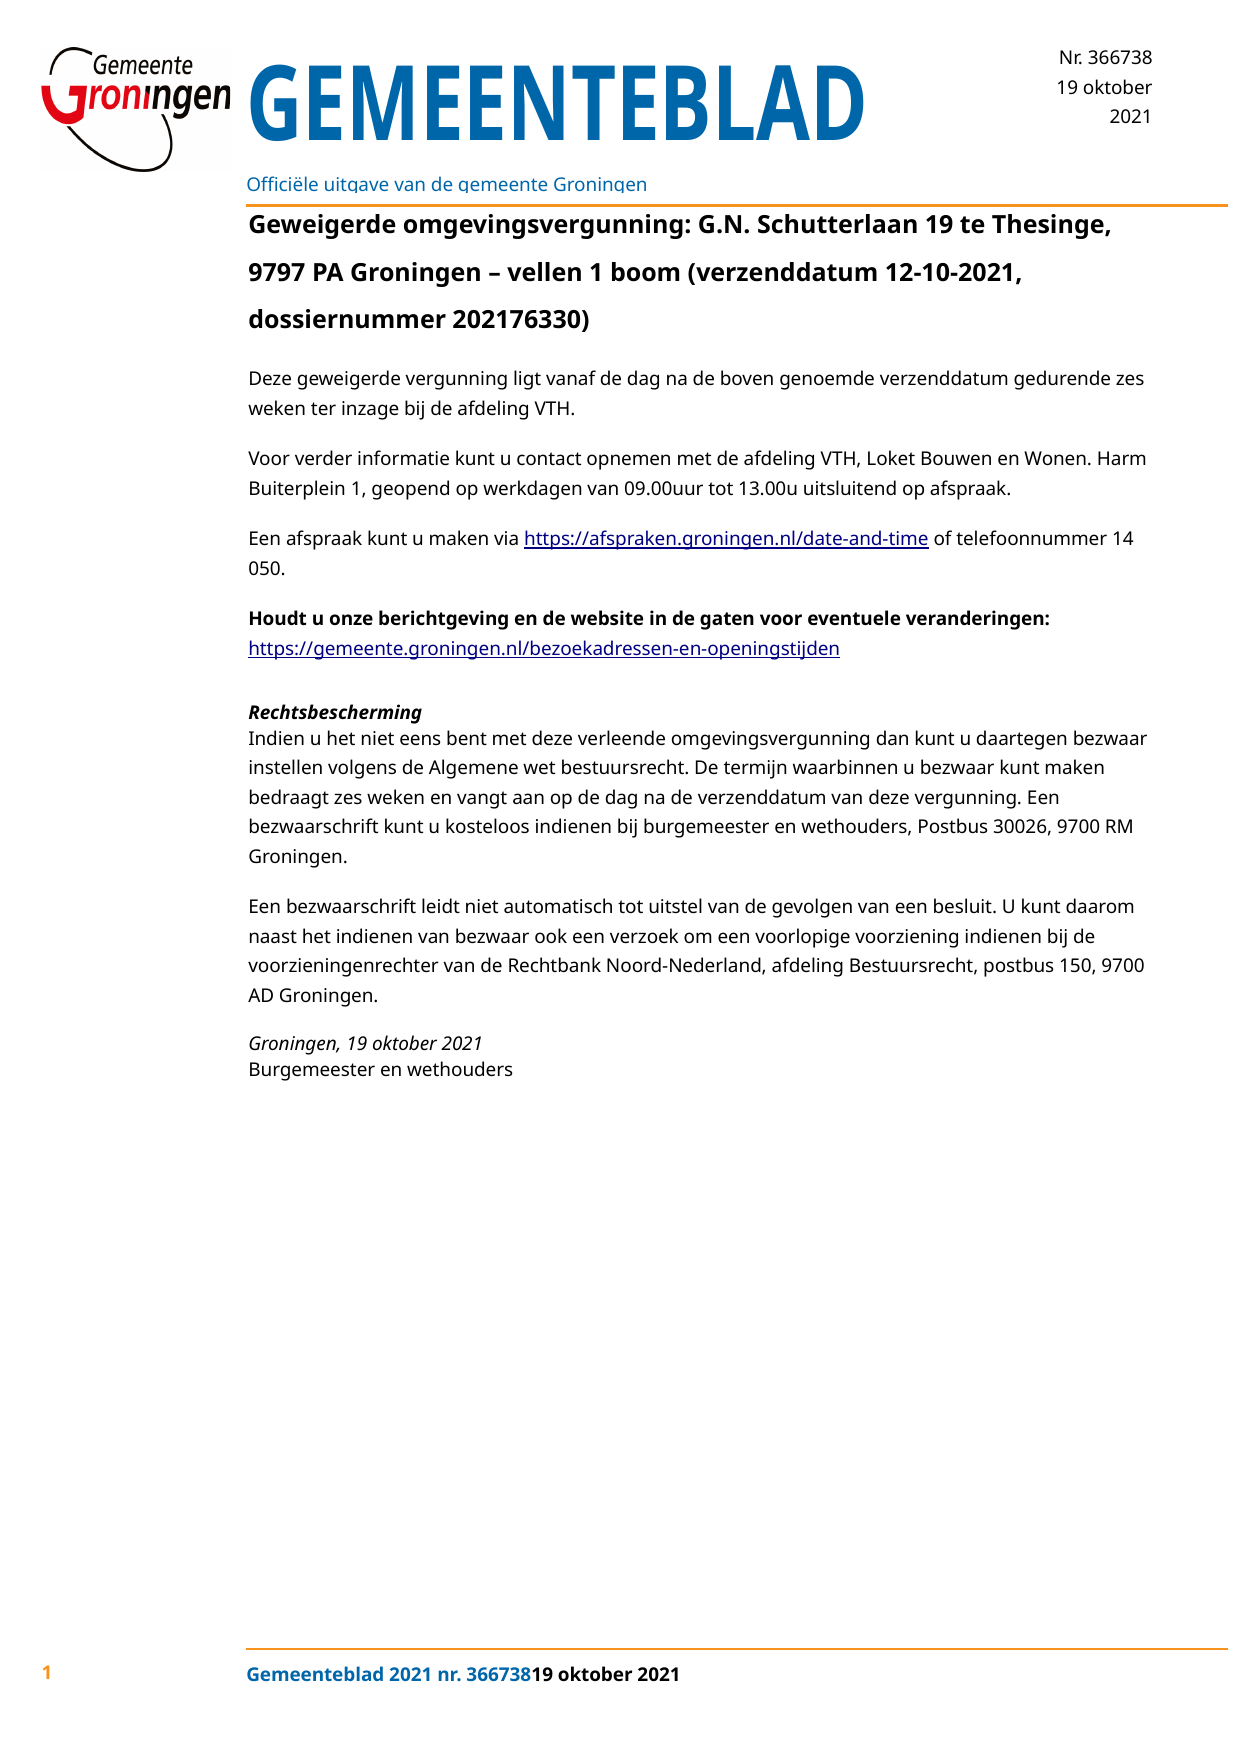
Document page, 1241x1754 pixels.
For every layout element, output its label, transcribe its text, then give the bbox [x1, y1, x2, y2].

text Houdt u onze berichtgeving en de website in de gaten voor eventuele veranderingen: https://gemeente.groningen.nl/bezoekadressen-en-openingstijden [248, 606, 1152, 661]
text Deze geweigerde vergunning ligt vanaf de dag na de boven genoemde verzenddatum gedurende zes weken ter inzage bij de afdeling VTH. [248, 366, 1152, 421]
text Voor verder informatie kunt u contact opnemen met de afdeling VTH, Loket Bouwen en Wonen. Harm Buiterplein 1, geopend op werkdagen van 09.00uur tot 13.00u uitsluitend op afspraak. [248, 446, 1152, 501]
picture [41, 47, 231, 172]
text Geweigerde omgevingsvergunning: G.N. Schutterlaan 19 te Thesinge, 9797 PA Groningen – vellen 1 boom (verzenddatum 12-10-2021, dossiernummer 202176330) [248, 207, 1152, 336]
text Rechtsbescherming [248, 699, 1152, 725]
text Burgemeester en wethouders [248, 1056, 1152, 1082]
text Een bezwaarschrift leidt niet automatisch tot uitstel van de gevolgen van een besluit. U kunt daarom naast het indienen van bezwaar ook een verzoek om een voorlopige voorziening indienen bij de voorzieningenrechter van de Rechtbank Noord-Nederland, afdeling Bestuursrecht, postbus 150, 9700 AD Groningen. [248, 893, 1152, 1008]
text Indien u het niet eens bent met deze verleende omgevingsvergunning dan kunt u daartegen bezwaar instellen volgens de Algemene wet bestuursrecht. De termijn waarbinnen u bezwaar kunt maken bedraagt zes weken en vangt aan op de dag na de verzenddatum van deze vergunning. Een bezwaarschrift kunt u kosteloos indienen bij burgemeester en wethouders, Postbus 30026, 9700 RM Groningen. [248, 725, 1152, 869]
text Een afspraak kunt u maken via https://afspraken.groningen.nl/date-and-time of telefoonnummer 14 050. [248, 526, 1152, 581]
text Groningen, 19 oktober 2021 [248, 1030, 1152, 1056]
